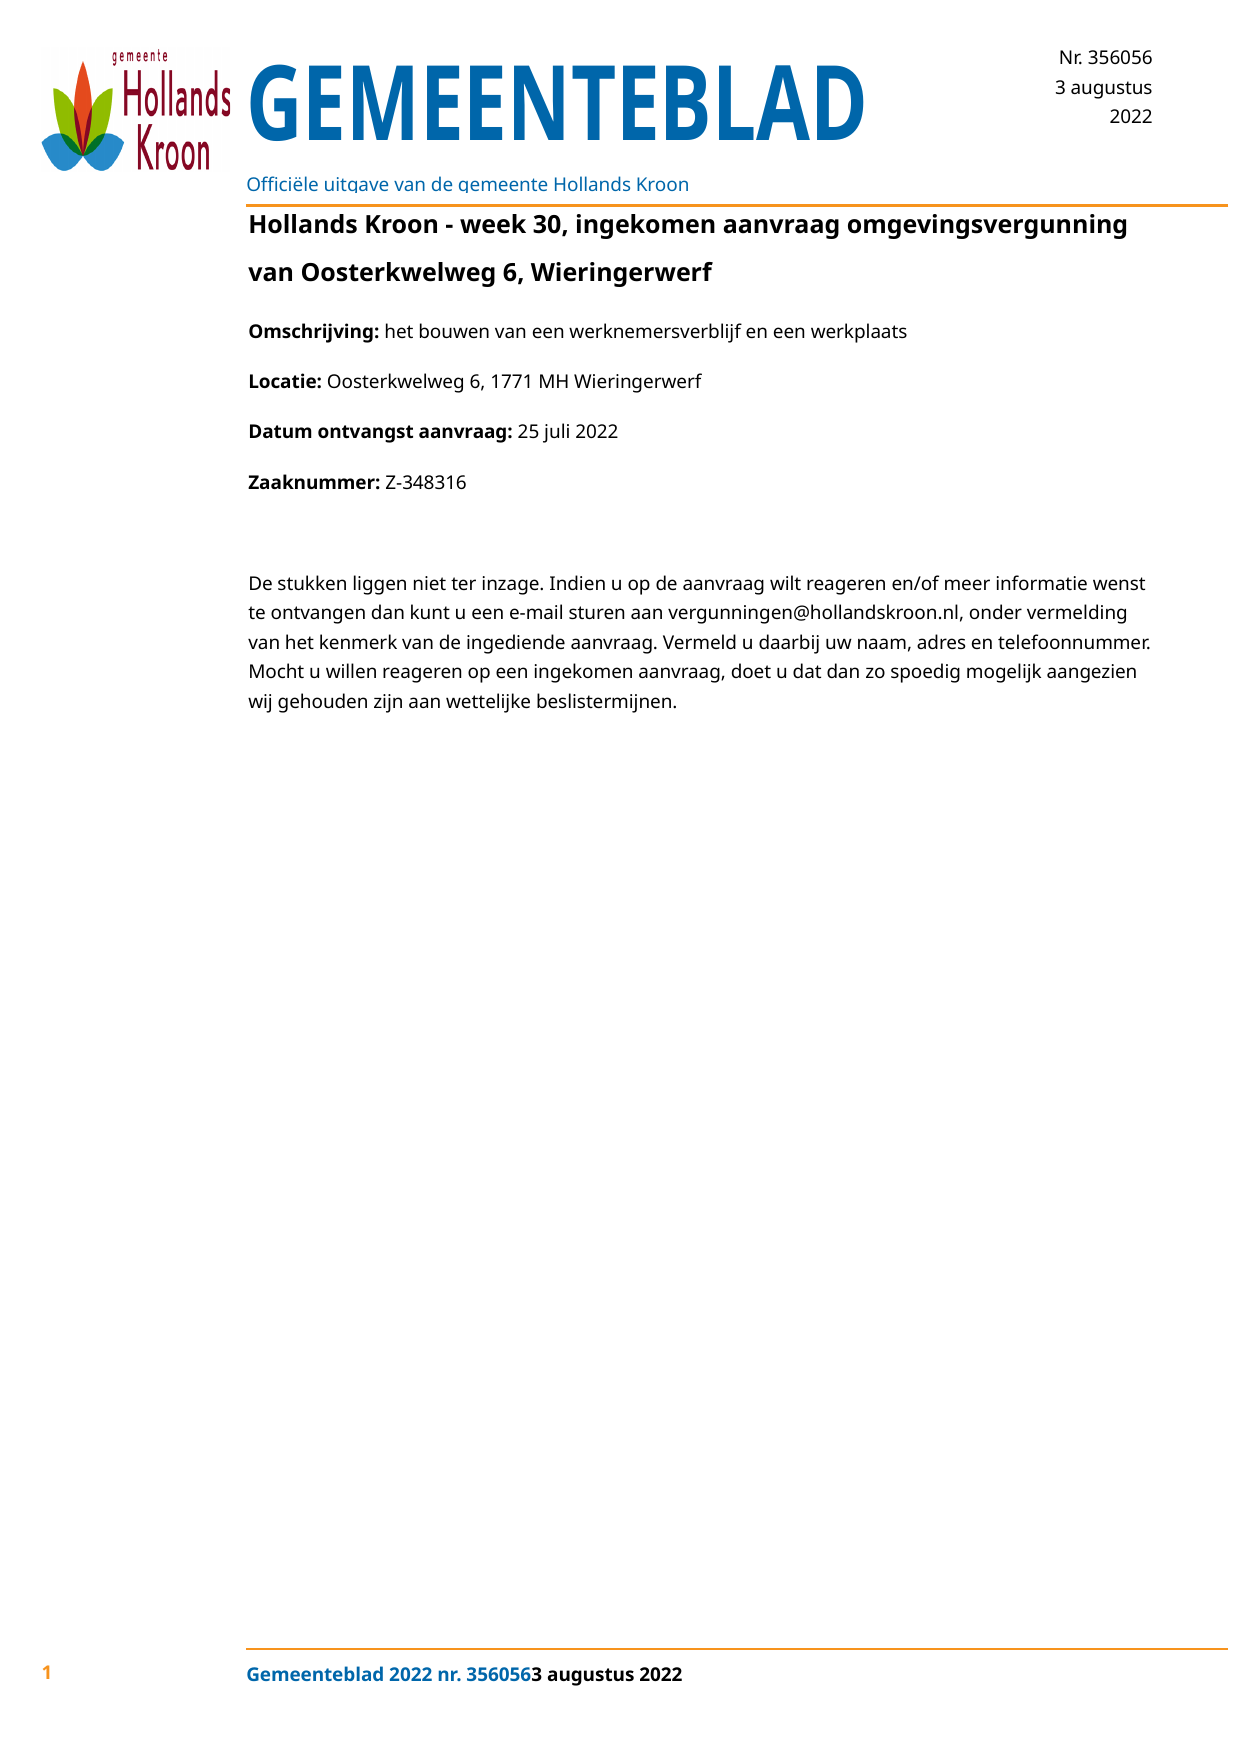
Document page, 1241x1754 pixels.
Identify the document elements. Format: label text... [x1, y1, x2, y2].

text Zaaknummer: Z-348316 [248, 469, 1152, 495]
text Hollands Kroon - week 30, ingekomen aanvraag omgevingsvergunning van Oosterkwelweg 6, Wieringerwerf [248, 207, 1152, 288]
text Omschrijving: het bouwen van een werknemersverblijf en een werkplaats [248, 318, 1152, 344]
text De stukken liggen niet ter inzage. Indien u op de aanvraag wilt reageren en/of meer informatie wenst te ontvangen dan kunt u een e-mail sturen aan vergunningen@hollandskroon.nl, onder vermelding van het kenmerk van de ingediende aanvraag. Vermeld u daarbij uw naam, adres en telefoonnummer. Mocht u willen reageren op een ingekomen aanvraag, doet u dat dan zo spoedig mogelijk aangezien wij gehouden zijn aan wettelijke beslistermijnen. [248, 570, 1152, 714]
text Datum ontvangst aanvraag: 25 juli 2022 [248, 419, 1152, 444]
picture [41, 47, 231, 172]
text Locatie: Oosterkwelweg 6, 1771 MH Wieringerwerf [248, 368, 1152, 394]
